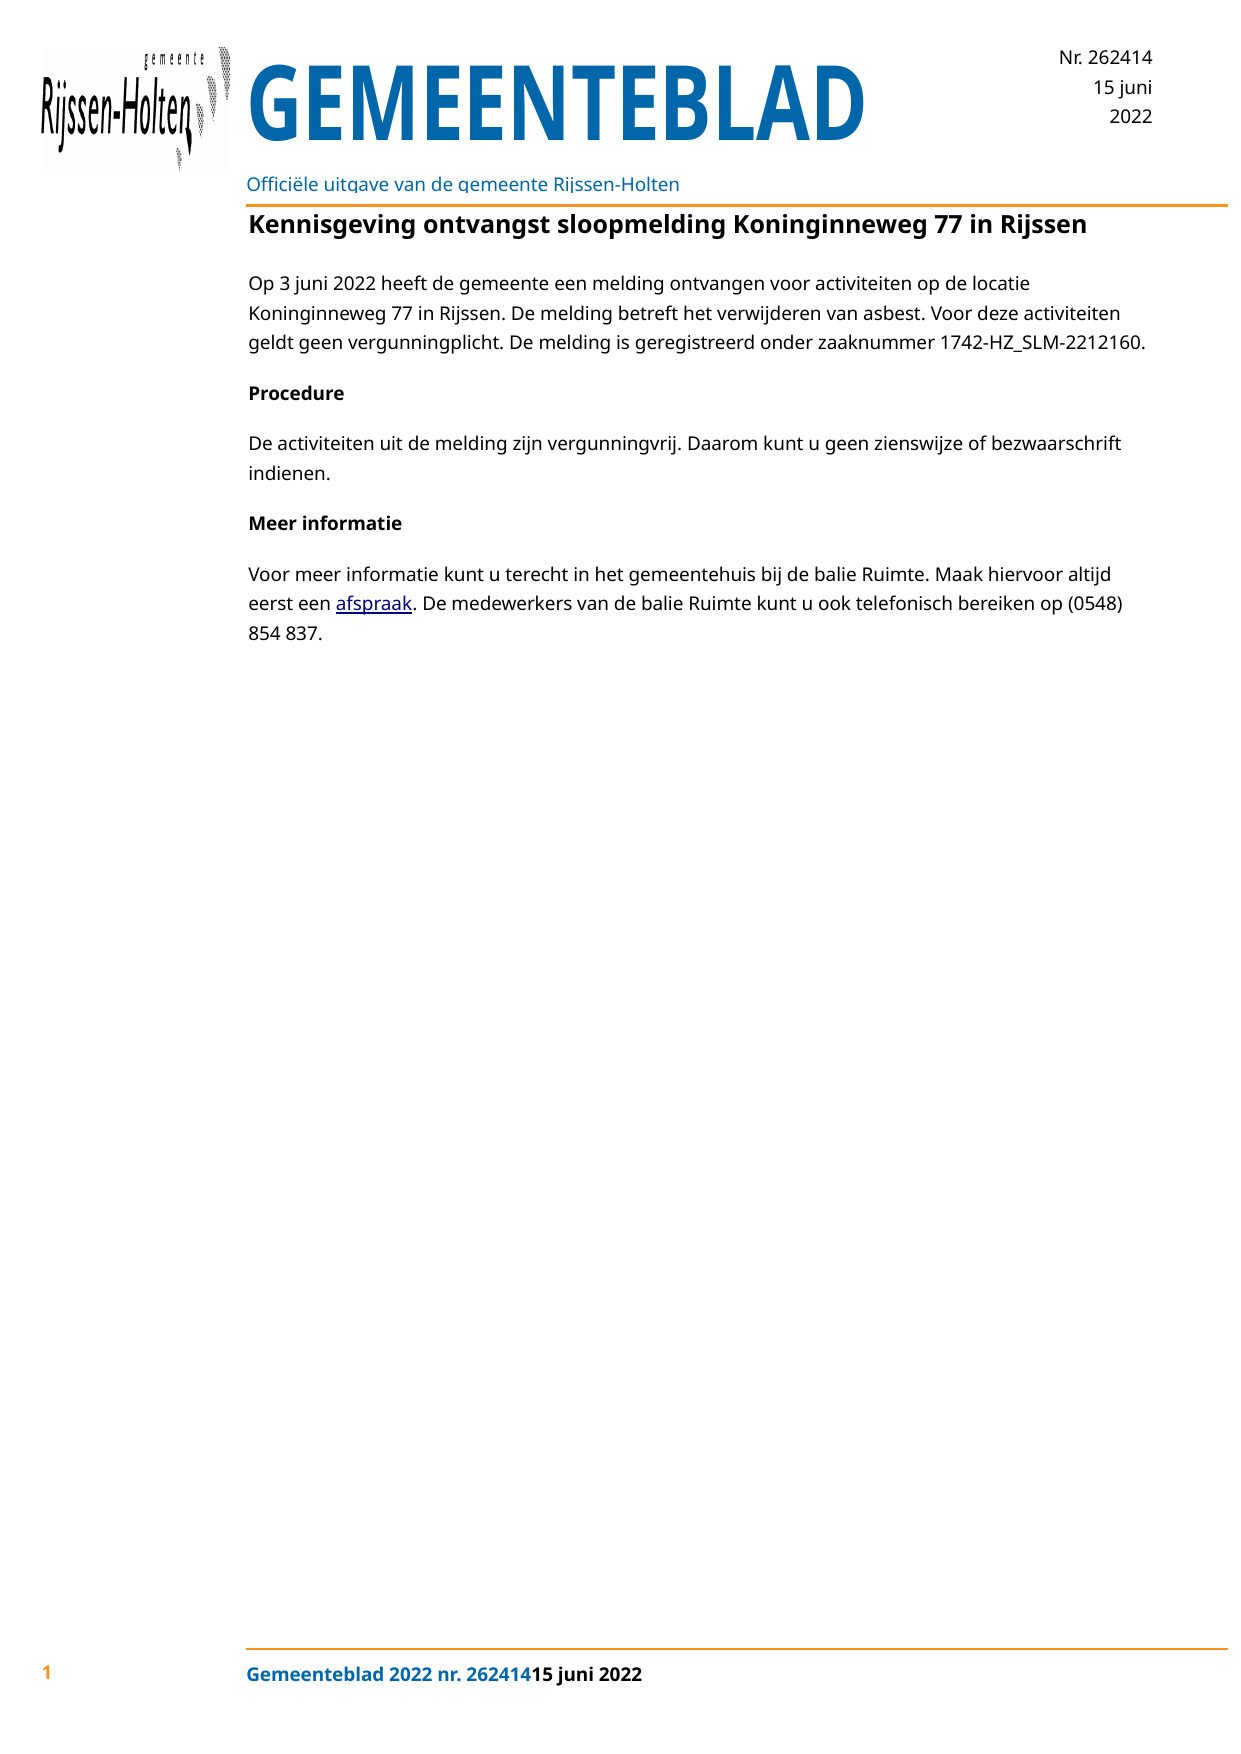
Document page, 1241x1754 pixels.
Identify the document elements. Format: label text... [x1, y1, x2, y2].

text Procedure [248, 380, 1152, 406]
text Kennisgeving ontvangst sloopmelding Koninginneweg 77 in Rijssen [248, 207, 1152, 241]
text Meer informatie [248, 510, 1152, 536]
text De activiteiten uit de melding zijn vergunningvrij. Daarom kunt u geen zienswijze of bezwaarschrift indienen. [248, 430, 1152, 486]
text Op 3 juni 2022 heeft de gemeente een melding ontvangen voor activiteiten op de locatie Koninginneweg 77 in Rijssen. De melding betreft het verwijderen van asbest. Voor deze activiteiten geldt geen vergunningplicht. De melding is geregistreerd onder zaaknummer 1742-HZ_SLM-2212160. [248, 270, 1152, 355]
picture [41, 47, 231, 172]
text Voor meer informatie kunt u terecht in het gemeentehuis bij de balie Ruimte. Maak hiervoor altijd eerst een afspraak. De medewerkers van de balie Ruimte kunt u ook telefonisch bereiken op (0548) 854 837. [248, 561, 1152, 646]
